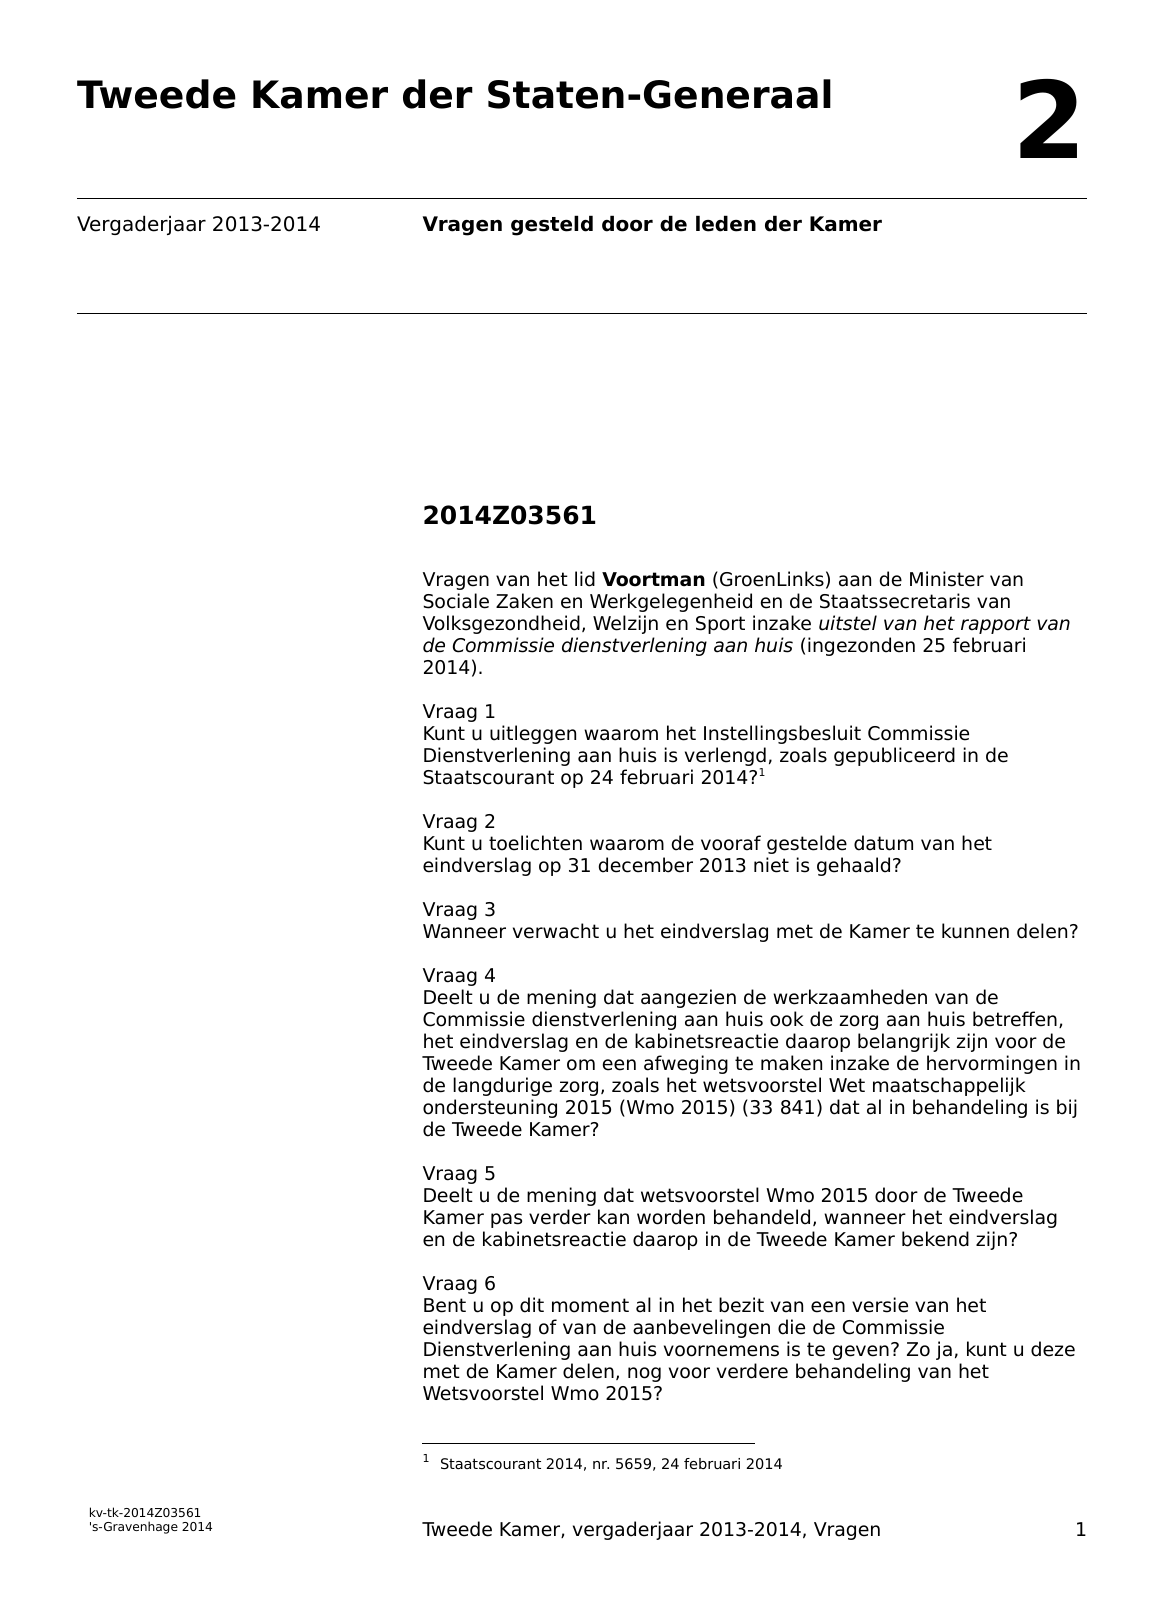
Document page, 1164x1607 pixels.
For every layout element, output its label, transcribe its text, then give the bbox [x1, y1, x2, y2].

text Vraag 6 [422, 1273, 1087, 1295]
text Wanneer verwacht u het eindverslag met de Kamer te kunnen delen? [422, 921, 1087, 943]
text Bent u op dit moment al in het bezit van een versie van het eindverslag of van de aanbevelingen die de Commissie Dienstverlening aan huis voornemens is te geven? Zo ja, kunt u deze met de Kamer delen, nog voor verdere behandeling van het Wetsvoorstel Wmo 2015? [422, 1295, 1087, 1405]
text Vraag 2 [422, 811, 1087, 833]
text Deelt u de mening dat aangezien de werkzaamheden van de Commissie dienstverlening aan huis ook de zorg aan huis betreffen, het eindverslag en de kabinetsreactie daarop belangrijk zijn voor de Tweede Kamer om een afweging te maken inzake de hervormingen in de langdurige zorg, zoals het wetsvoorstel Wet maatschappelijk ondersteuning 2015 (Wmo 2015) (33 841) dat al in behandeling is bij de Tweede Kamer? [422, 987, 1087, 1141]
text Kunt u uitleggen waarom het Instellingsbesluit Commissie Dienstverlening aan huis is verlengd, zoals gepubliceerd in de Staatscourant op 24 februari 2014? [422, 723, 1087, 789]
text 2014Z03561 [422, 501, 1087, 531]
text Vraag 4 [422, 965, 1087, 987]
table_header 2 [886, 59, 1087, 198]
text Vraag 1 [422, 701, 1087, 723]
table_cell Vragen gesteld door de leden der Kamer [422, 199, 1087, 313]
text Deelt u de mening dat wetsvoorstel Wmo 2015 door de Tweede Kamer pas verder kan worden behandeld, wanneer het eindverslag en de kabinetsreactie daarop in de Tweede Kamer bekend zijn? [422, 1185, 1087, 1251]
table_cell Vergaderjaar 2013-2014 [77, 199, 422, 313]
text Staatscourant 2014, nr. 5659, 24 februari 2014 [422, 1452, 1087, 1474]
text 's-Gravenhage 2014 [88, 1520, 323, 1534]
text Vraag 3 [422, 899, 1087, 921]
text kv-tk-2014Z03561 [88, 1506, 323, 1520]
text Vragen van het lid Voortman (GroenLinks) aan de Minister van Sociale Zaken en Werkgelegenheid en de Staatssecretaris van Volksgezondheid, Welzijn en Sport inzake uitstel van het rapport van de Commissie dienstverlening aan huis (ingezonden 25 februari 2014). [422, 569, 1087, 679]
text Kunt u toelichten waarom de vooraf gestelde datum van het eindverslag op 31 december 2013 niet is gehaald? [422, 833, 1087, 877]
table_header Tweede Kamer der Staten-Generaal [77, 59, 886, 198]
text Vraag 5 [422, 1163, 1087, 1185]
